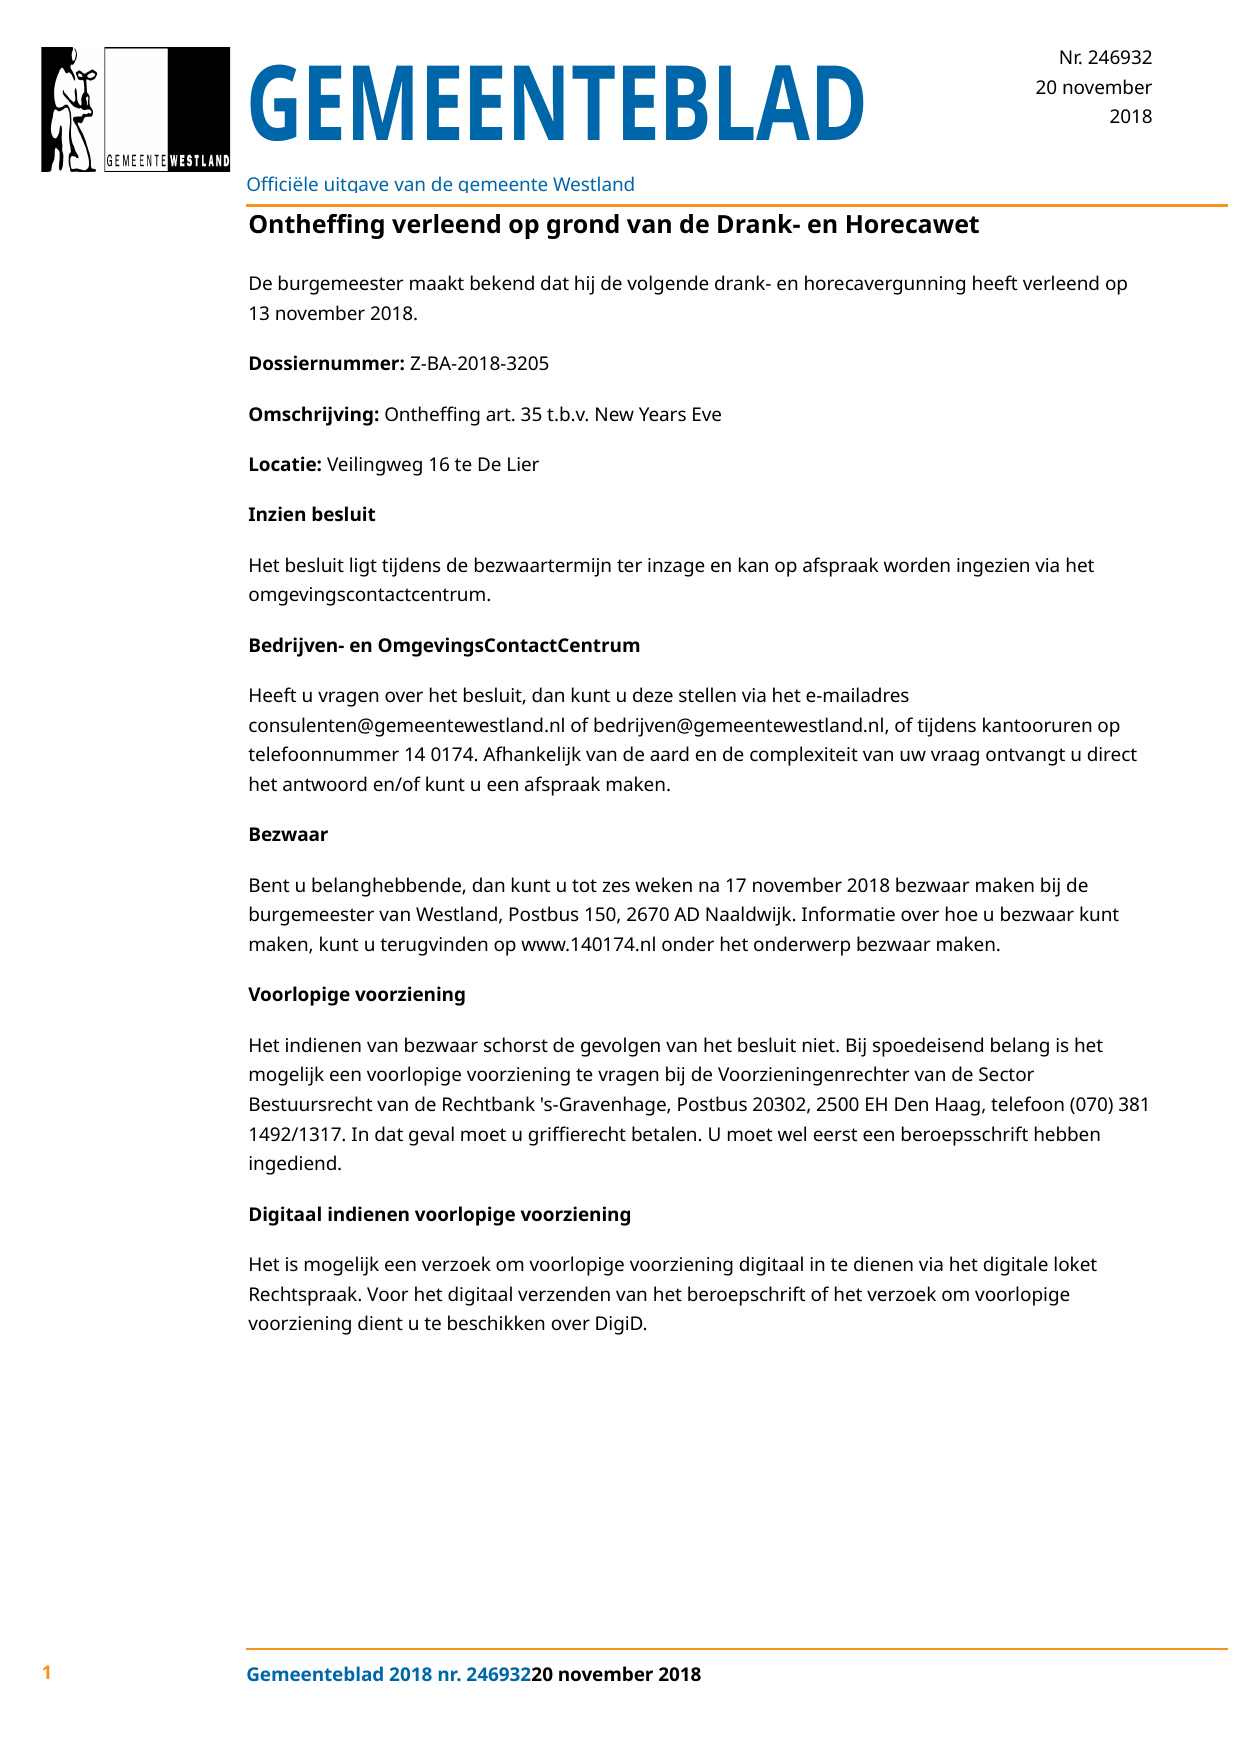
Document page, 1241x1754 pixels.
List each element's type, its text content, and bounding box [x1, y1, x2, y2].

text Het is mogelijk een verzoek om voorlopige voorziening digitaal in te dienen via het digitale loket Rechtspraak. Voor het digitaal verzenden van het beroepschrift of het verzoek om voorlopige voorziening dient u te beschikken over DigiD. [248, 1251, 1152, 1336]
text Dossiernummer: Z-BA-2018-3205 [248, 350, 1152, 376]
text Het indienen van bezwaar schorst de gevolgen van het besluit niet. Bij spoedeisend belang is het mogelijk een voorlopige voorziening te vragen bij de Voorzieningenrechter van de Sector Bestuursrecht van de Rechtbank 's-Gravenhage, Postbus 20302, 2500 EH Den Haag, telefoon (070) 381 1492/1317. In dat geval moet u griffierecht betalen. U moet wel eerst een beroepsschrift hebben ingediend. [248, 1032, 1152, 1176]
text Het besluit ligt tijdens de bezwaartermijn ter inzage en kan op afspraak worden ingezien via het omgevingscontactcentrum. [248, 552, 1152, 607]
text Bedrijven- en OmgevingsContactCentrum [248, 632, 1152, 658]
text Ontheffing verleend op grond van de Drank- en Horecawet [248, 207, 1152, 241]
text Locatie: Veilingweg 16 te De Lier [248, 451, 1152, 477]
text Omschrijving: Ontheffing art. 35 t.b.v. New Years Eve [248, 401, 1152, 426]
text Heeft u vragen over het besluit, dan kunt u deze stellen via het e-mailadres consulenten@gemeentewestland.nl of bedrijven@gemeentewestland.nl, of tijdens kantooruren op telefoonnummer 14 0174. Afhankelijk van de aard en de complexiteit van uw vraag ontvangt u direct het antwoord en/of kunt u een afspraak maken. [248, 682, 1152, 797]
text Voorlopige voorziening [248, 982, 1152, 1007]
text Digitaal indienen voorlopige voorziening [248, 1201, 1152, 1226]
text Bezwaar [248, 822, 1152, 847]
picture [41, 47, 231, 172]
text Bent u belanghebbende, dan kunt u tot zes weken na 17 november 2018 bezwaar maken bij de burgemeester van Westland, Postbus 150, 2670 AD Naaldwijk. Informatie over hoe u bezwaar kunt maken, kunt u terugvinden op www.140174.nl onder het onderwerp bezwaar maken. [248, 872, 1152, 957]
text De burgemeester maakt bekend dat hij de volgende drank- en horecavergunning heeft verleend op 13 november 2018. [248, 270, 1152, 326]
text Inzien besluit [248, 502, 1152, 527]
